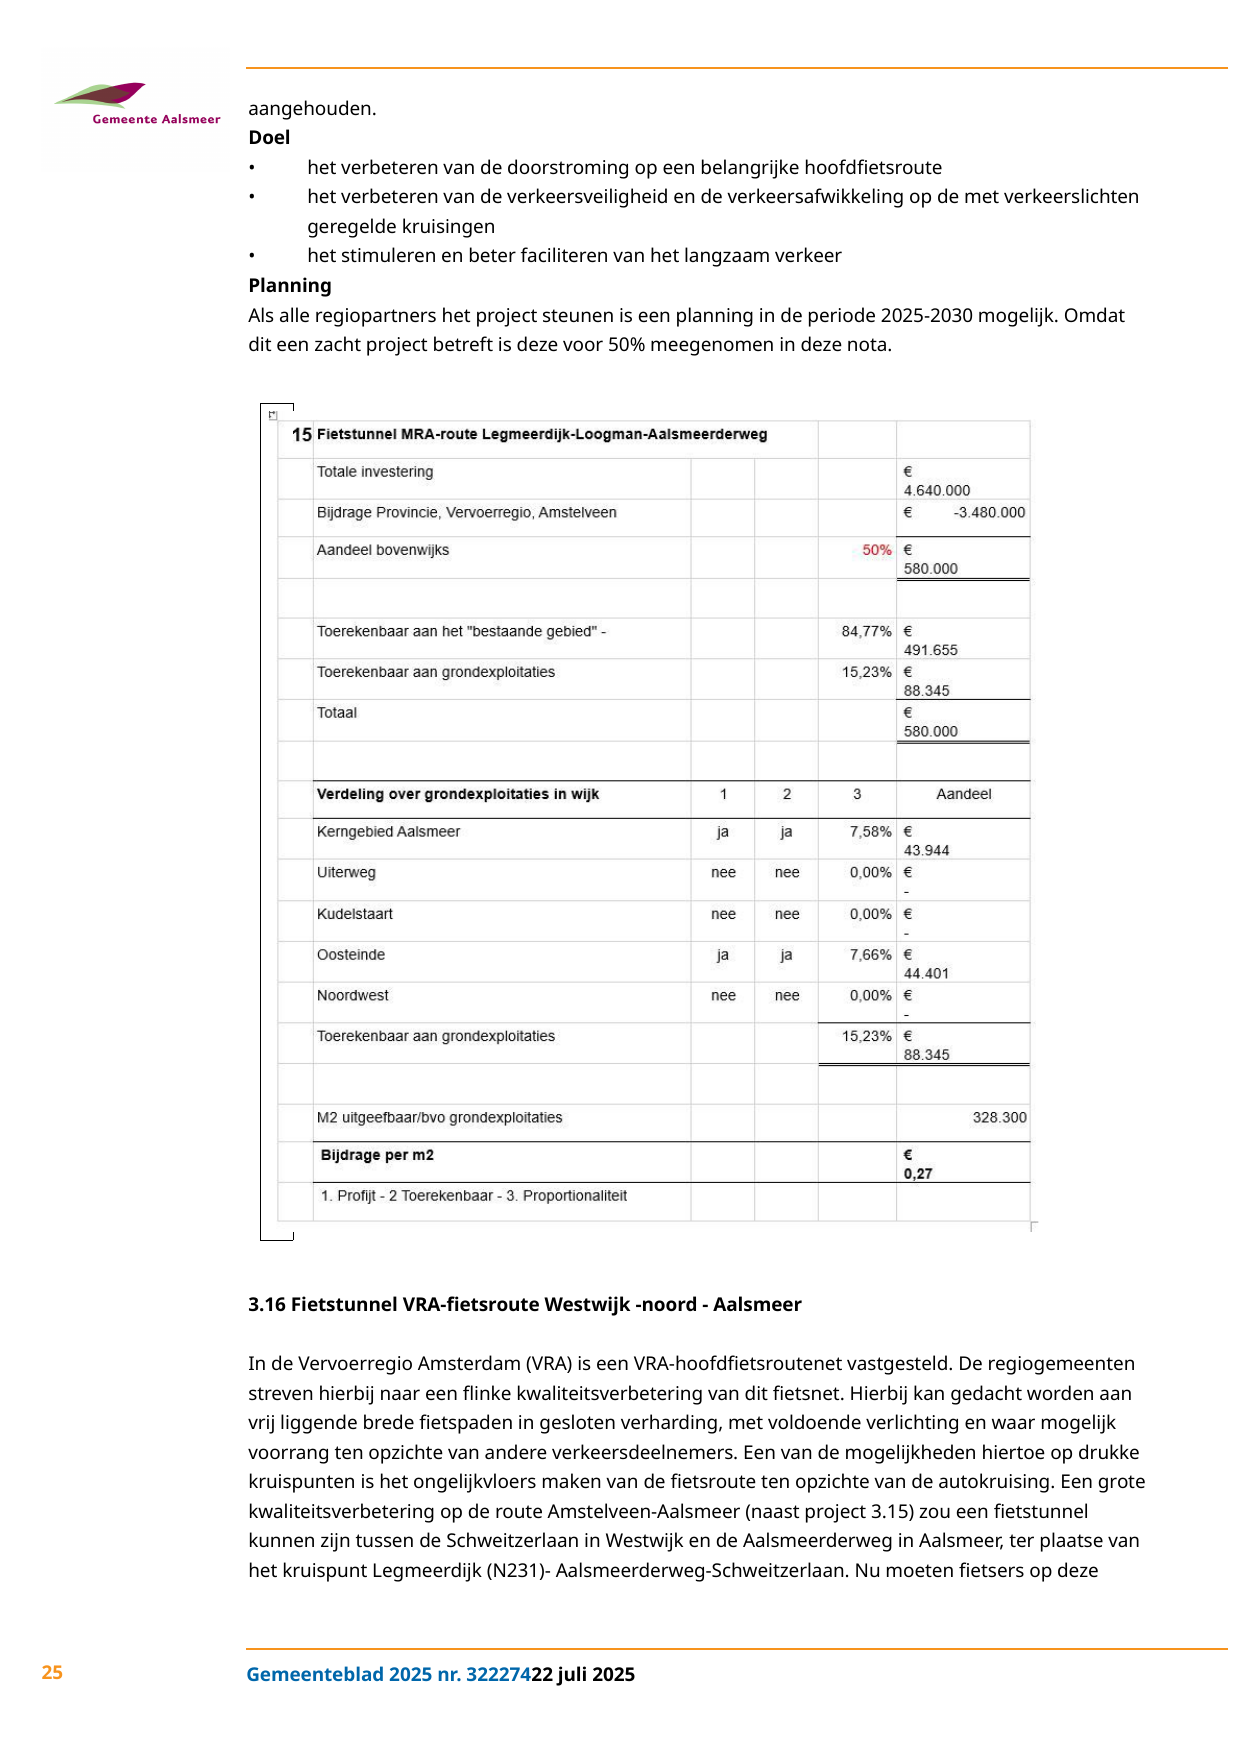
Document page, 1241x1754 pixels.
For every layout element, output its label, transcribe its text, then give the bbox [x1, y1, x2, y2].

picture [41, 47, 231, 172]
picture [268, 411, 1039, 1232]
text 3.16 Fietstunnel VRA-fietsroute Westwijk -noord - Aalsmeer [248, 1291, 1152, 1317]
text Doel [248, 124, 1152, 150]
list het verbeteren van de doorstroming op een belangrijke hoofdfietsroute [248, 154, 1152, 180]
text aangehouden. [248, 95, 1152, 121]
text Als alle regiopartners het project steunen is een planning in de periode 2025-2030 mogelijk. Omdat dit een zacht project betreft is deze voor 50% meegenomen in deze nota. [248, 302, 1152, 357]
text Planning [248, 272, 1152, 298]
list het stimuleren en beter faciliteren van het langzaam verkeer [248, 243, 1152, 268]
list het verbeteren van de verkeersveiligheid en de verkeersafwikkeling op de met verkeerslichten geregelde kruisingen [248, 183, 1152, 239]
text In de Vervoerregio Amsterdam (VRA) is een VRA-hoofdfietsroutenet vastgesteld. De regiogemeenten streven hierbij naar een flinke kwaliteitsverbetering van dit fietsnet. Hierbij kan gedacht worden aan vrij liggende brede fietspaden in gesloten verharding, met voldoende verlichting en waar mogelijk voorrang ten opzichte van andere verkeersdeelnemers. Een van de mogelijkheden hiertoe op drukke kruispunten is het ongelijkvloers maken van de fietsroute ten opzichte van de autokruising. Een grote kwaliteitsverbetering op de route Amstelveen-Aalsmeer (naast project 3.15) zou een fietstunnel kunnen zijn tussen de Schweitzerlaan in Westwijk en de Aalsmeerderweg in Aalsmeer, ter plaatse van het kruispunt Legmeerdijk (N231)- Aalsmeerderweg-Schweitzerlaan. Nu moeten fietsers op deze [248, 1350, 1152, 1583]
